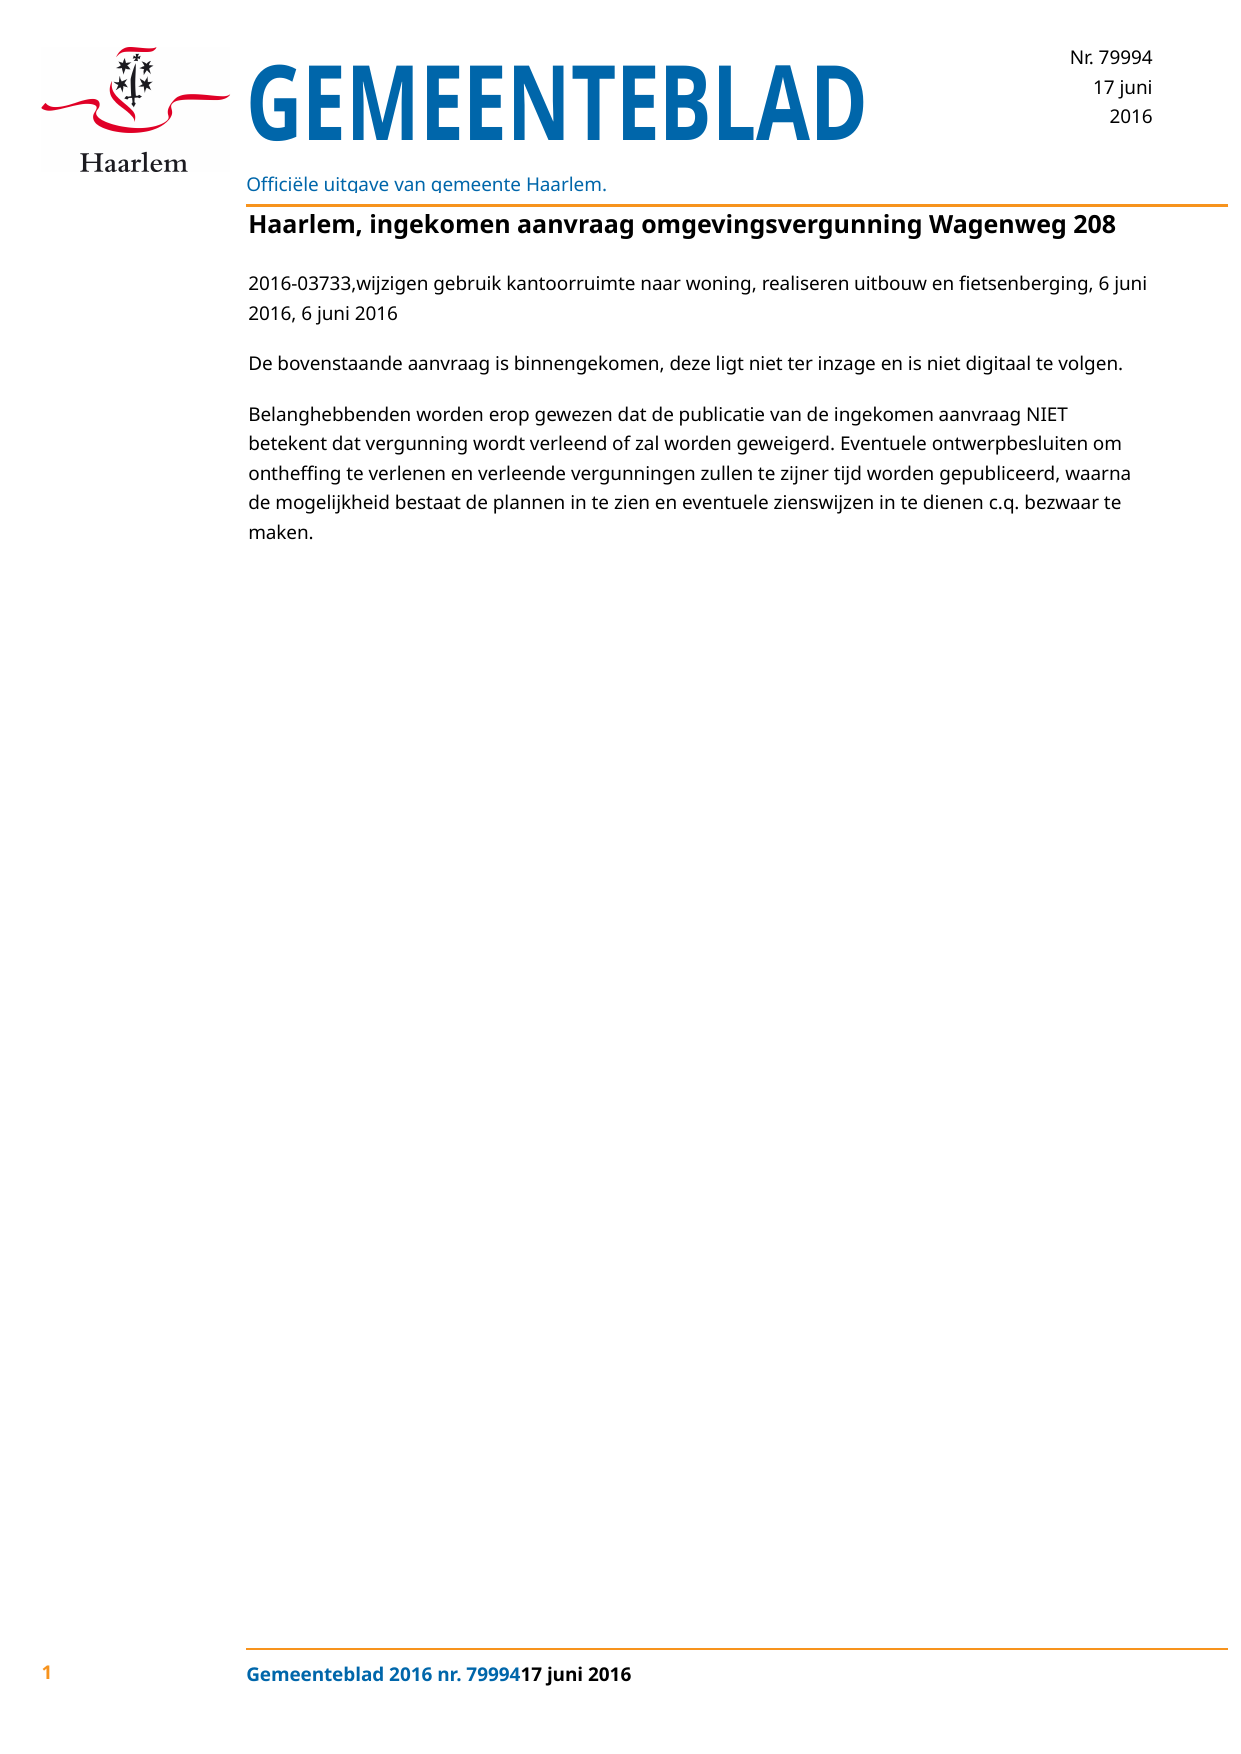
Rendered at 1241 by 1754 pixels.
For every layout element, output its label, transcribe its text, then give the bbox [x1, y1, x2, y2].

text De bovenstaande aanvraag is binnengekomen, deze ligt niet ter inzage en is niet digitaal te volgen. [248, 350, 1152, 376]
text Haarlem, ingekomen aanvraag omgevingsvergunning Wagenweg 208 [248, 207, 1152, 241]
text Belanghebbenden worden erop gewezen dat de publicatie van de ingekomen aanvraag NIET betekent dat vergunning wordt verleend of zal worden geweigerd. Eventuele ontwerpbesluiten om ontheffing te verlenen en verleende vergunningen zullen te zijner tijd worden gepubliceerd, waarna de mogelijkheid bestaat de plannen in te zien en eventuele zienswijzen in te dienen c.q. bezwaar te maken. [248, 401, 1152, 545]
picture [41, 47, 231, 172]
text 2016-03733,wijzigen gebruik kantoorruimte naar woning, realiseren uitbouw en fietsenberging, 6 juni 2016, 6 juni 2016 [248, 270, 1152, 326]
